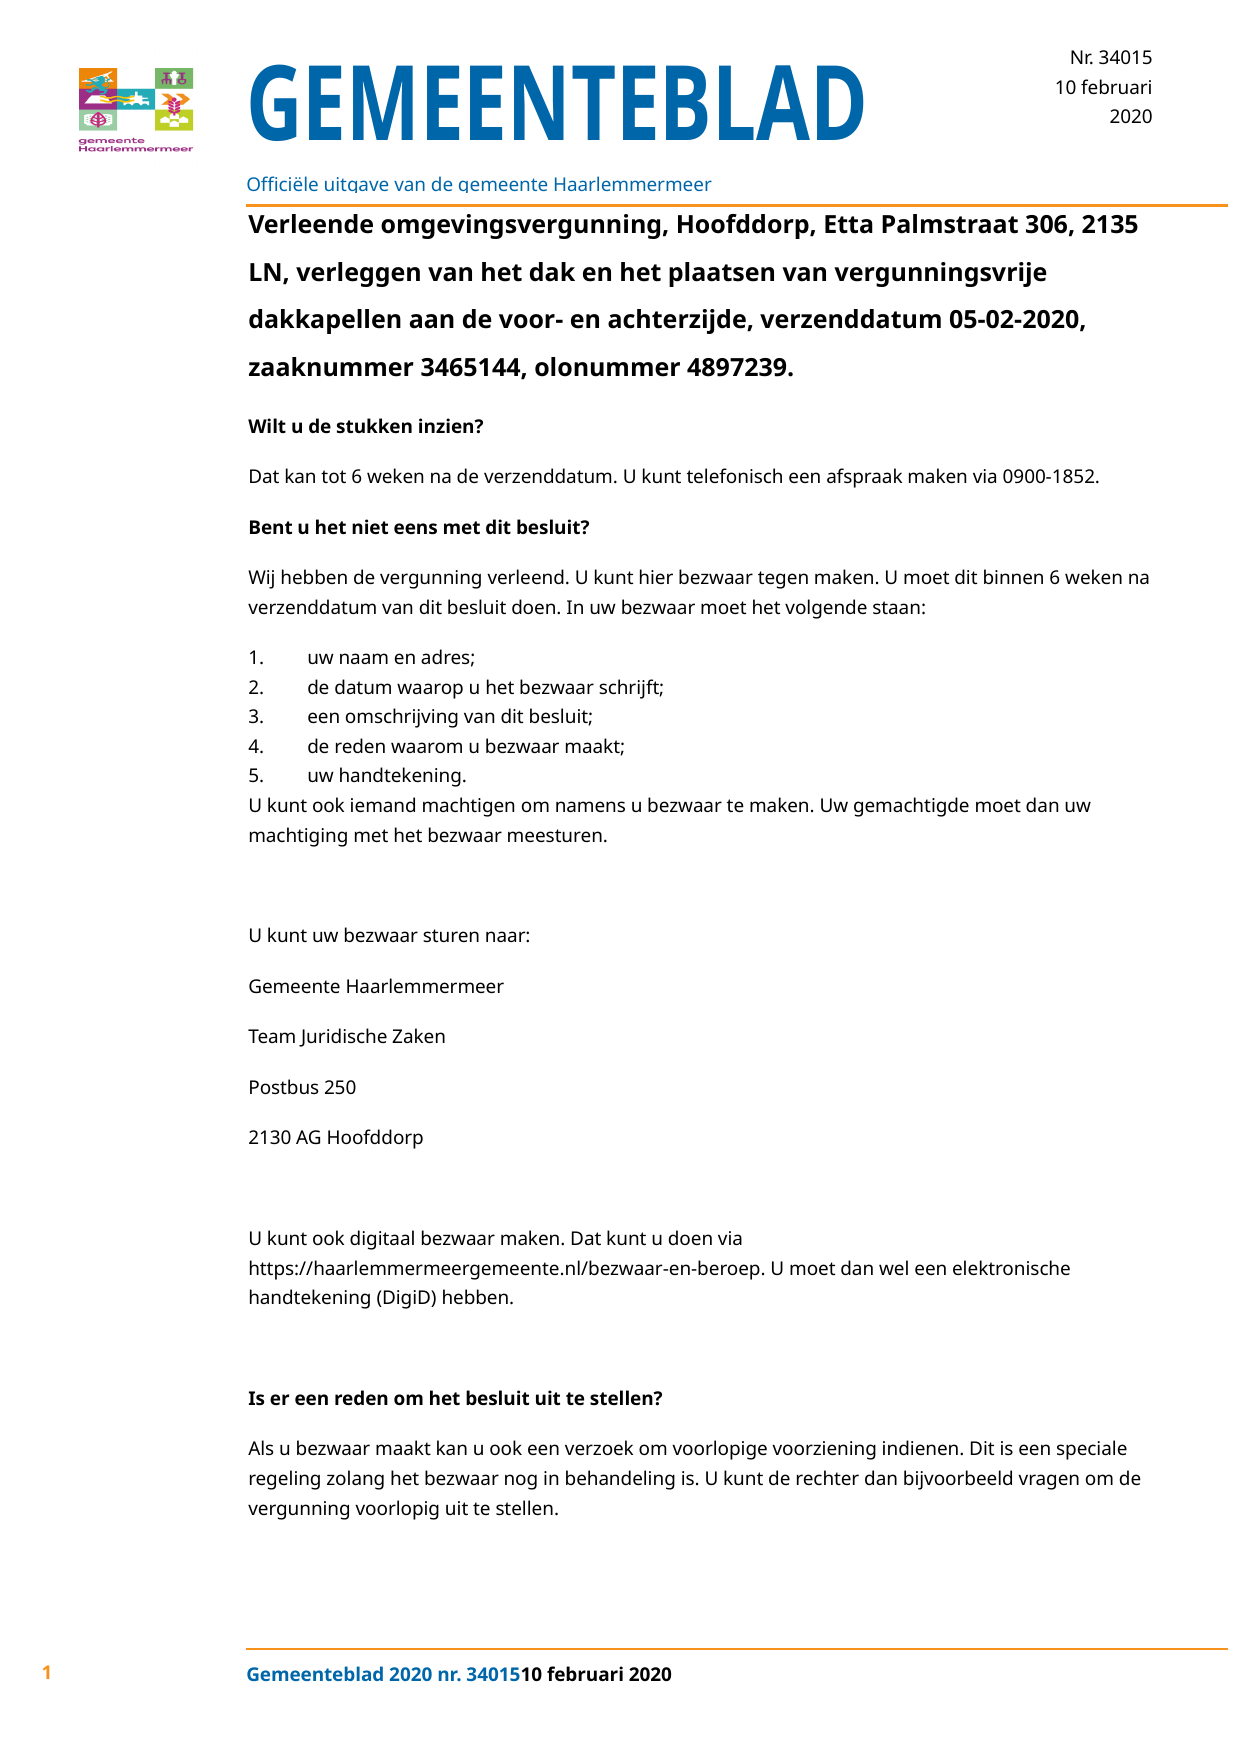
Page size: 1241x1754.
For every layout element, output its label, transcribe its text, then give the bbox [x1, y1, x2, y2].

text Verleende omgevingsvergunning, Hoofddorp, Etta Palmstraat 306, 2135 LN, verleggen van het dak en het plaatsen van vergunningsvrije dakkapellen aan de voor- en achterzijde, verzenddatum 05-02-2020, zaaknummer 3465144, olonummer 4897239. [248, 207, 1152, 384]
text Wij hebben de vergunning verleend. U kunt hier bezwaar tegen maken. U moet dit binnen 6 weken na verzenddatum van dit besluit doen. In uw bezwaar moet het volgende staan: [248, 564, 1152, 620]
text Is er een reden om het besluit uit te stellen? [248, 1385, 1152, 1411]
picture [41, 47, 231, 172]
text Gemeente Haarlemmermeer [248, 973, 1152, 999]
text Als u bezwaar maakt kan u ook een verzoek om voorlopige voorziening indienen. Dit is een speciale regeling zolang het bezwaar nog in behandeling is. U kunt de rechter dan bijvoorbeeld vragen om de vergunning voorlopig uit te stellen. [248, 1436, 1152, 1521]
text Team Juridische Zaken [248, 1023, 1152, 1049]
text U kunt ook digitaal bezwaar maken. Dat kunt u doen via https://haarlemmermeergemeente.nl/bezwaar-en-beroep. U moet dan wel een elektronische handtekening (DigiD) hebben. [248, 1225, 1152, 1310]
text Dat kan tot 6 weken na de verzenddatum. U kunt telefonisch een afspraak maken via 0900-1852. [248, 463, 1152, 489]
list de datum waarop u het bezwaar schrijft; [248, 674, 1152, 700]
list de reden waarom u bezwaar maakt; [248, 733, 1152, 759]
list uw naam en adres; [248, 644, 1152, 670]
text Postbus 250 [248, 1074, 1152, 1100]
text U kunt uw bezwaar sturen naar: [248, 923, 1152, 948]
text Wilt u de stukken inzien? [248, 413, 1152, 439]
text U kunt ook iemand machtigen om namens u bezwaar te maken. Uw gemachtigde moet dan uw machtiging met het bezwaar meesturen. [248, 792, 1152, 848]
text Bent u het niet eens met dit besluit? [248, 514, 1152, 540]
text 2130 AG Hoofddorp [248, 1124, 1152, 1150]
list een omschrijving van dit besluit; [248, 703, 1152, 729]
list uw handtekening. [248, 763, 1152, 788]
